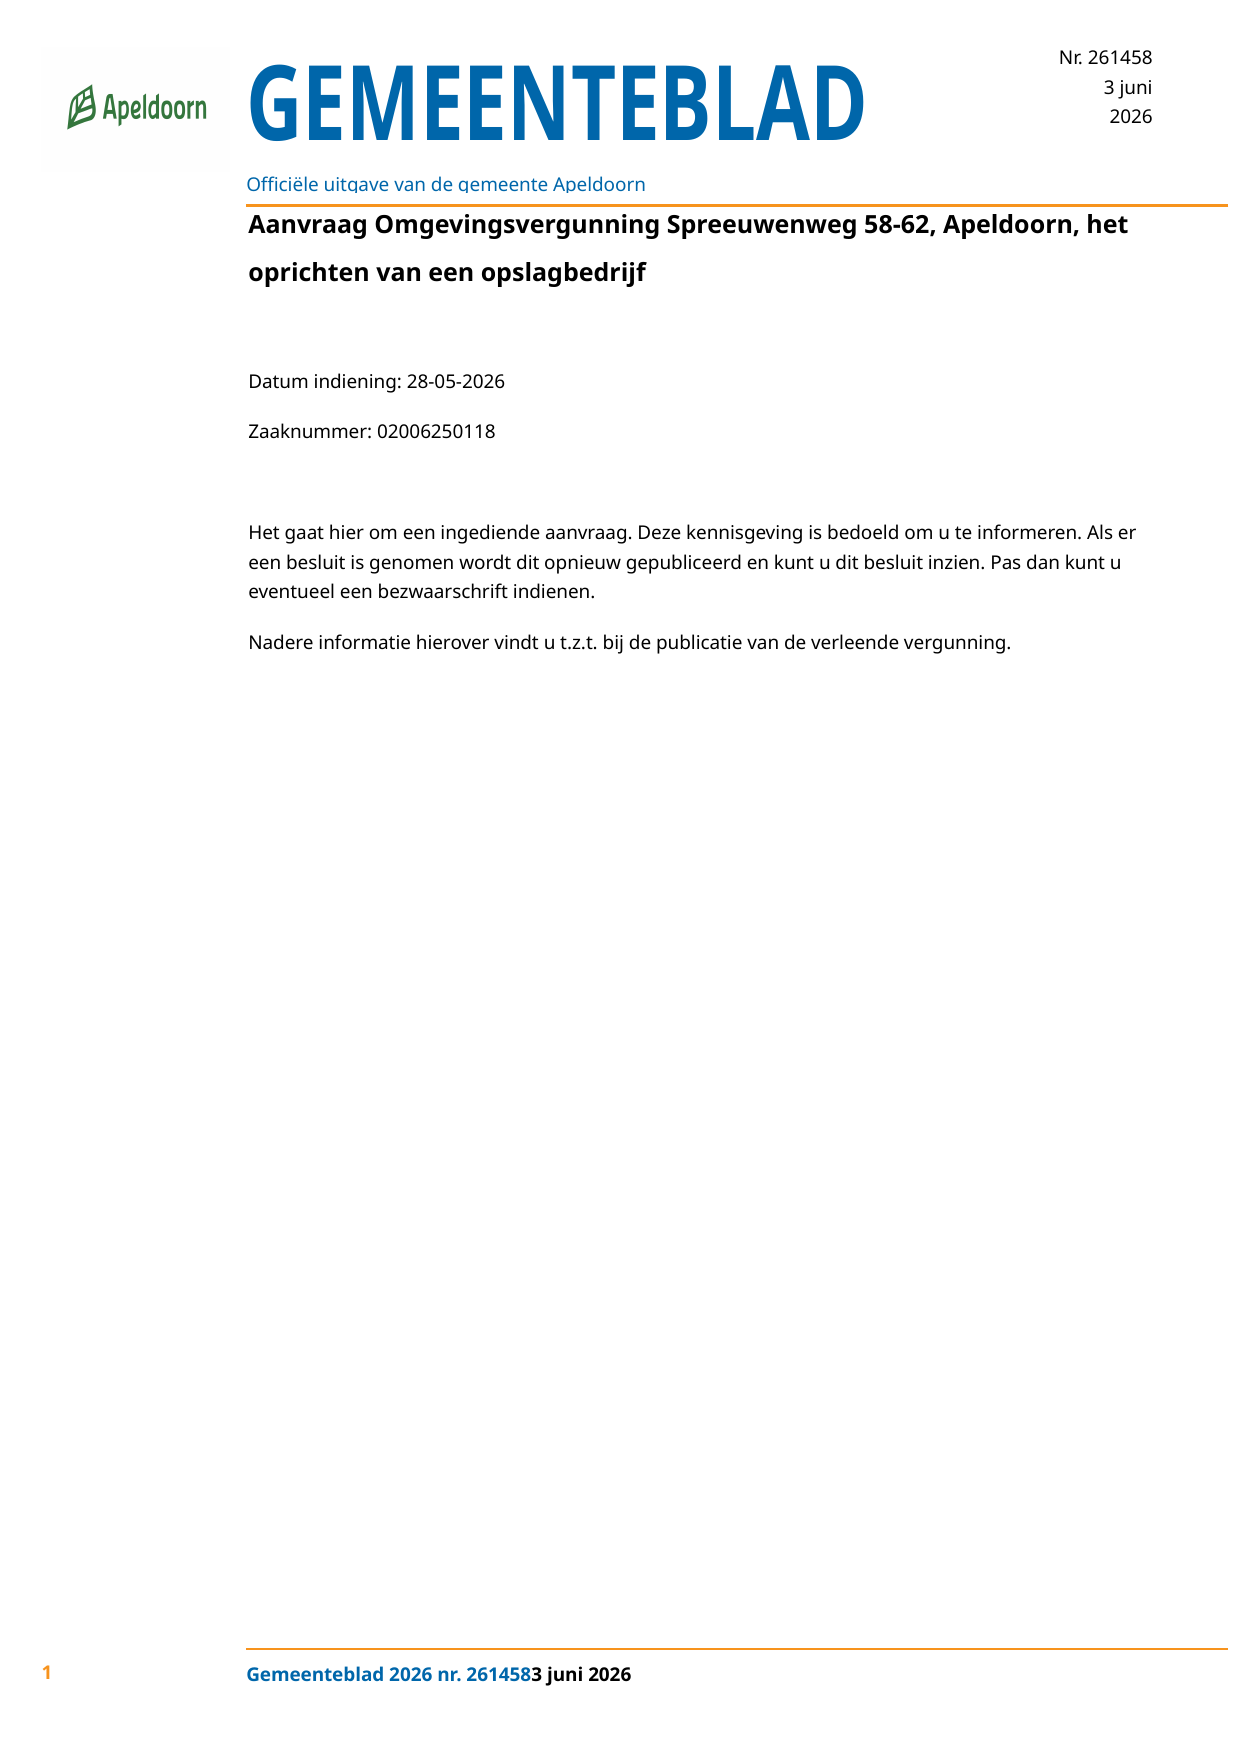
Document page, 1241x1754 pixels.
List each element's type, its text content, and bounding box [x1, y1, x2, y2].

text Aanvraag Omgevingsvergunning Spreeuwenweg 58-62, Apeldoorn, het oprichten van een opslagbedrijf [248, 207, 1152, 288]
text Datum indiening: 28-05-2026 [248, 368, 1152, 394]
text Nadere informatie hierover vindt u t.z.t. bij de publicatie van de verleende vergunning. [248, 629, 1152, 655]
text Het gaat hier om een ingediende aanvraag. Deze kennisgeving is bedoeld om u te informeren. Als er een besluit is genomen wordt dit opnieuw gepubliceerd en kunt u dit besluit inzien. Pas dan kunt u eventueel een bezwaarschrift indienen. [248, 519, 1152, 604]
text Zaaknummer: 02006250118 [248, 419, 1152, 444]
picture [41, 47, 231, 172]
